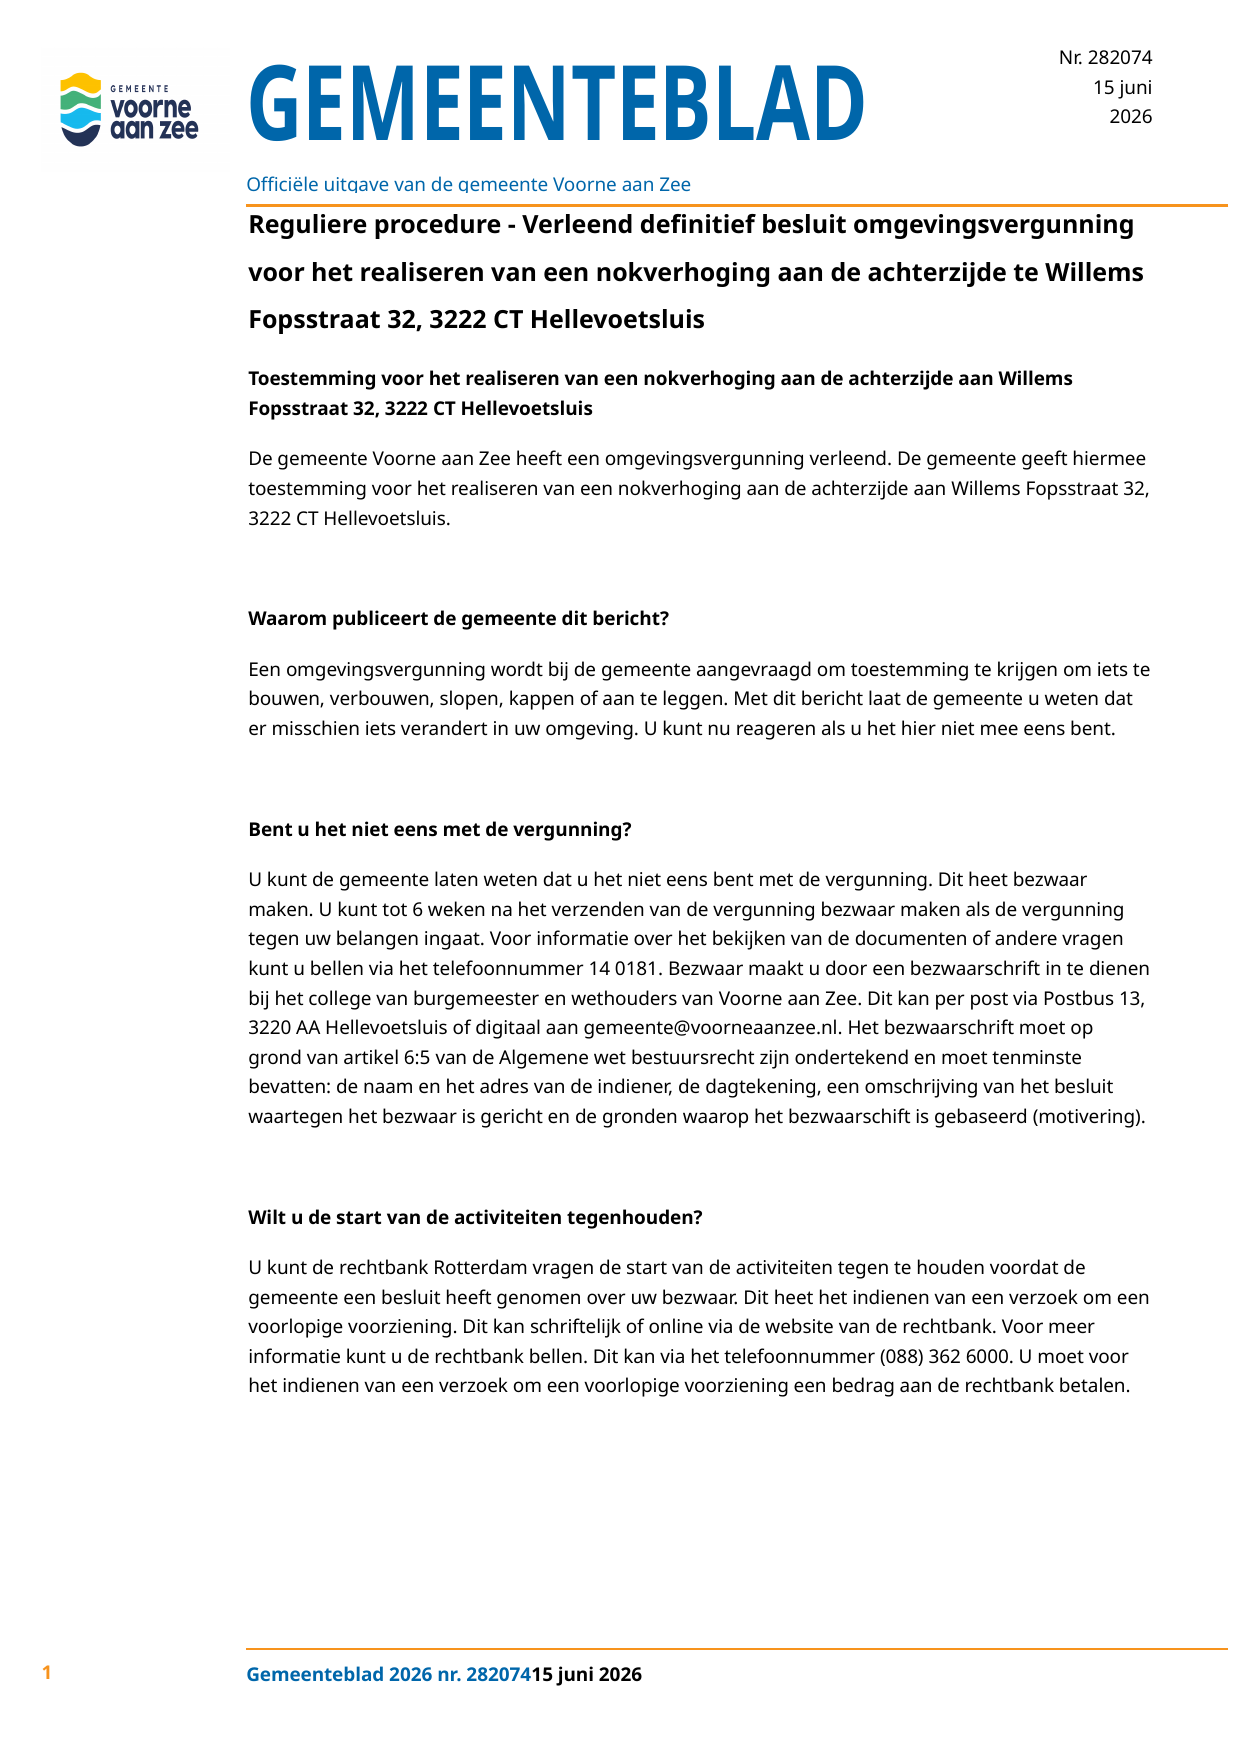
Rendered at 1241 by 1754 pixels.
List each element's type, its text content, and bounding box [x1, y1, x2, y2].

picture [41, 47, 231, 172]
text Reguliere procedure - Verleend definitief besluit omgevingsvergunning voor het realiseren van een nokverhoging aan de achterzijde te Willems Fopsstraat 32, 3222 CT Hellevoetsluis [248, 207, 1152, 336]
text U kunt de rechtbank Rotterdam vragen de start van de activiteiten tegen te houden voordat de gemeente een besluit heeft genomen over uw bezwaar. Dit heet het indienen van een verzoek om een voorlopige voorziening. Dit kan schriftelijk of online via de website van de rechtbank. Voor meer informatie kunt u de rechtbank bellen. Dit kan via het telefoonnummer (088) 362 6000. U moet voor het indienen van een verzoek om een voorlopige voorziening een bedrag aan de rechtbank betalen. [248, 1254, 1152, 1398]
text Een omgevingsvergunning wordt bij de gemeente aangevraagd om toestemming te krijgen om iets te bouwen, verbouwen, slopen, kappen of aan te leggen. Met dit bericht laat de gemeente u weten dat er misschien iets verandert in uw omgeving. U kunt nu reageren als u het hier niet mee eens bent. [248, 656, 1152, 741]
text Waarom publiceert de gemeente dit bericht? [248, 606, 1152, 631]
text Wilt u de start van de activiteiten tegenhouden? [248, 1204, 1152, 1229]
text U kunt de gemeente laten weten dat u het niet eens bent met de vergunning. Dit heet bezwaar maken. U kunt tot 6 weken na het verzenden van de vergunning bezwaar maken als de vergunning tegen uw belangen ingaat. Voor informatie over het bekijken van de documenten of andere vragen kunt u bellen via het telefoonnummer 14 0181. Bezwaar maakt u door een bezwaarschrift in te dienen bij het college van burgemeester en wethouders van Voorne aan Zee. Dit kan per post via Postbus 13, 3220 AA Hellevoetsluis of digitaal aan gemeente@voorneaanzee.nl. Het bezwaarschrift moet op grond van artikel 6:5 van de Algemene wet bestuursrecht zijn ondertekend en moet tenminste bevatten: de naam en het adres van de indiener, de dagtekening, een omschrijving van het besluit waartegen het bezwaar is gericht en de gronden waarop het bezwaarschift is gebaseerd (motivering). [248, 866, 1152, 1129]
text Toestemming voor het realiseren van een nokverhoging aan de achterzijde aan Willems Fopsstraat 32, 3222 CT Hellevoetsluis [248, 366, 1152, 421]
text Bent u het niet eens met de vergunning? [248, 816, 1152, 842]
text De gemeente Voorne aan Zee heeft een omgevingsvergunning verleend. De gemeente geeft hiermee toestemming voor het realiseren van een nokverhoging aan de achterzijde aan Willems Fopsstraat 32, 3222 CT Hellevoetsluis. [248, 446, 1152, 530]
